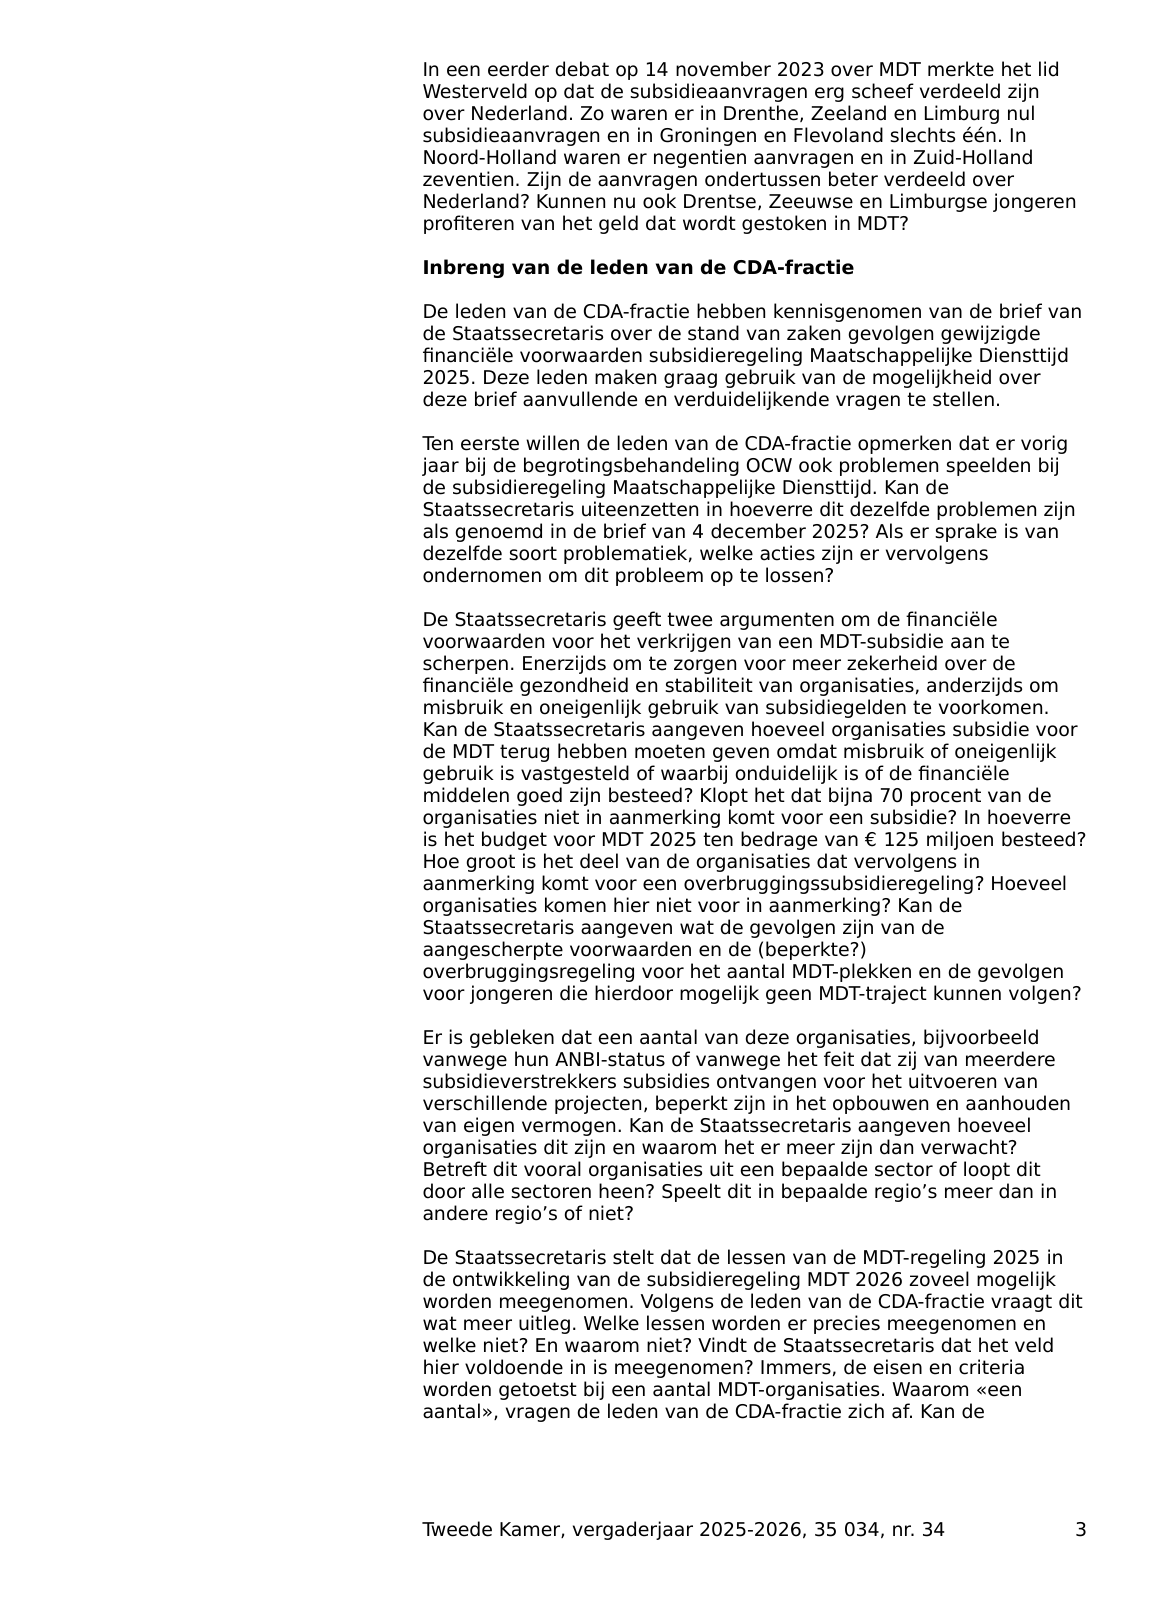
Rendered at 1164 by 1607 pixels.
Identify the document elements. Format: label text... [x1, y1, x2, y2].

text In een eerder debat op 14 november 2023 over MDT merkte het lid Westerveld op dat de subsidieaanvragen erg scheef verdeeld zijn over Nederland. Zo waren er in Drenthe, Zeeland en Limburg nul subsidieaanvragen en in Groningen en Flevoland slechts één. In Noord-Holland waren er negentien aanvragen en in Zuid-Holland zeventien. Zijn de aanvragen ondertussen beter verdeeld over Nederland? Kunnen nu ook Drentse, Zeeuwse en Limburgse jongeren profiteren van het geld dat wordt gestoken in MDT? [422, 59, 1087, 235]
subtitle Inbreng van de leden van de CDA-fractie [422, 257, 1087, 279]
text De leden van de CDA-fractie hebben kennisgenomen van de brief van de Staatssecretaris over de stand van zaken gevolgen gewijzigde financiële voorwaarden subsidieregeling Maatschappelijke Diensttijd 2025. Deze leden maken graag gebruik van de mogelijkheid over deze brief aanvullende en verduidelijkende vragen te stellen. [422, 301, 1087, 411]
text Er is gebleken dat een aantal van deze organisaties, bijvoorbeeld vanwege hun ANBI-status of vanwege het feit dat zij van meerdere subsidieverstrekkers subsidies ontvangen voor het uitvoeren van verschillende projecten, beperkt zijn in het opbouwen en aanhouden van eigen vermogen. Kan de Staatssecretaris aangeven hoeveel organisaties dit zijn en waarom het er meer zijn dan verwacht? Betreft dit vooral organisaties uit een bepaalde sector of loopt dit door alle sectoren heen? Speelt dit in bepaalde regio’s meer dan in andere regio’s of niet? [422, 1027, 1087, 1225]
text Ten eerste willen de leden van de CDA-fractie opmerken dat er vorig jaar bij de begrotingsbehandeling OCW ook problemen speelden bij de subsidieregeling Maatschappelijke Diensttijd. Kan de Staatssecretaris uiteenzetten in hoeverre dit dezelfde problemen zijn als genoemd in de brief van 4 december 2025? Als er sprake is van dezelfde soort problematiek, welke acties zijn er vervolgens ondernomen om dit probleem op te lossen? [422, 433, 1087, 587]
text De Staatssecretaris stelt dat de lessen van de MDT-regeling 2025 in de ontwikkeling van de subsidieregeling MDT 2026 zoveel mogelijk worden meegenomen. Volgens de leden van de CDA-fractie vraagt dit wat meer uitleg. Welke lessen worden er precies meegenomen en welke niet? En waarom niet? Vindt de Staatssecretaris dat het veld hier voldoende in is meegenomen? Immers, de eisen en criteria worden getoetst bij een aantal MDT-organisaties. Waarom «een aantal», vragen de leden van de CDA-fractie zich af. Kan de [422, 1247, 1087, 1423]
text De Staatssecretaris geeft twee argumenten om de financiële voorwaarden voor het verkrijgen van een MDT-subsidie aan te scherpen. Enerzijds om te zorgen voor meer zekerheid over de financiële gezondheid en stabiliteit van organisaties, anderzijds om misbruik en oneigenlijk gebruik van subsidiegelden te voorkomen. Kan de Staatssecretaris aangeven hoeveel organisaties subsidie voor de MDT terug hebben moeten geven omdat misbruik of oneigenlijk gebruik is vastgesteld of waarbij onduidelijk is of de financiële middelen goed zijn besteed? Klopt het dat bijna 70 procent van de organisaties niet in aanmerking komt voor een subsidie? In hoeverre is het budget voor MDT 2025 ten bedrage van € 125 miljoen besteed? Hoe groot is het deel van de organisaties dat vervolgens in aanmerking komt voor een overbruggingssubsidieregeling? Hoeveel organisaties komen hier niet voor in aanmerking? Kan de Staatssecretaris aangeven wat de gevolgen zijn van de aangescherpte voorwaarden en de (beperkte?) overbruggingsregeling voor het aantal MDT-plekken en de gevolgen voor jongeren die hierdoor mogelijk geen MDT-traject kunnen volgen? [422, 609, 1087, 1005]
